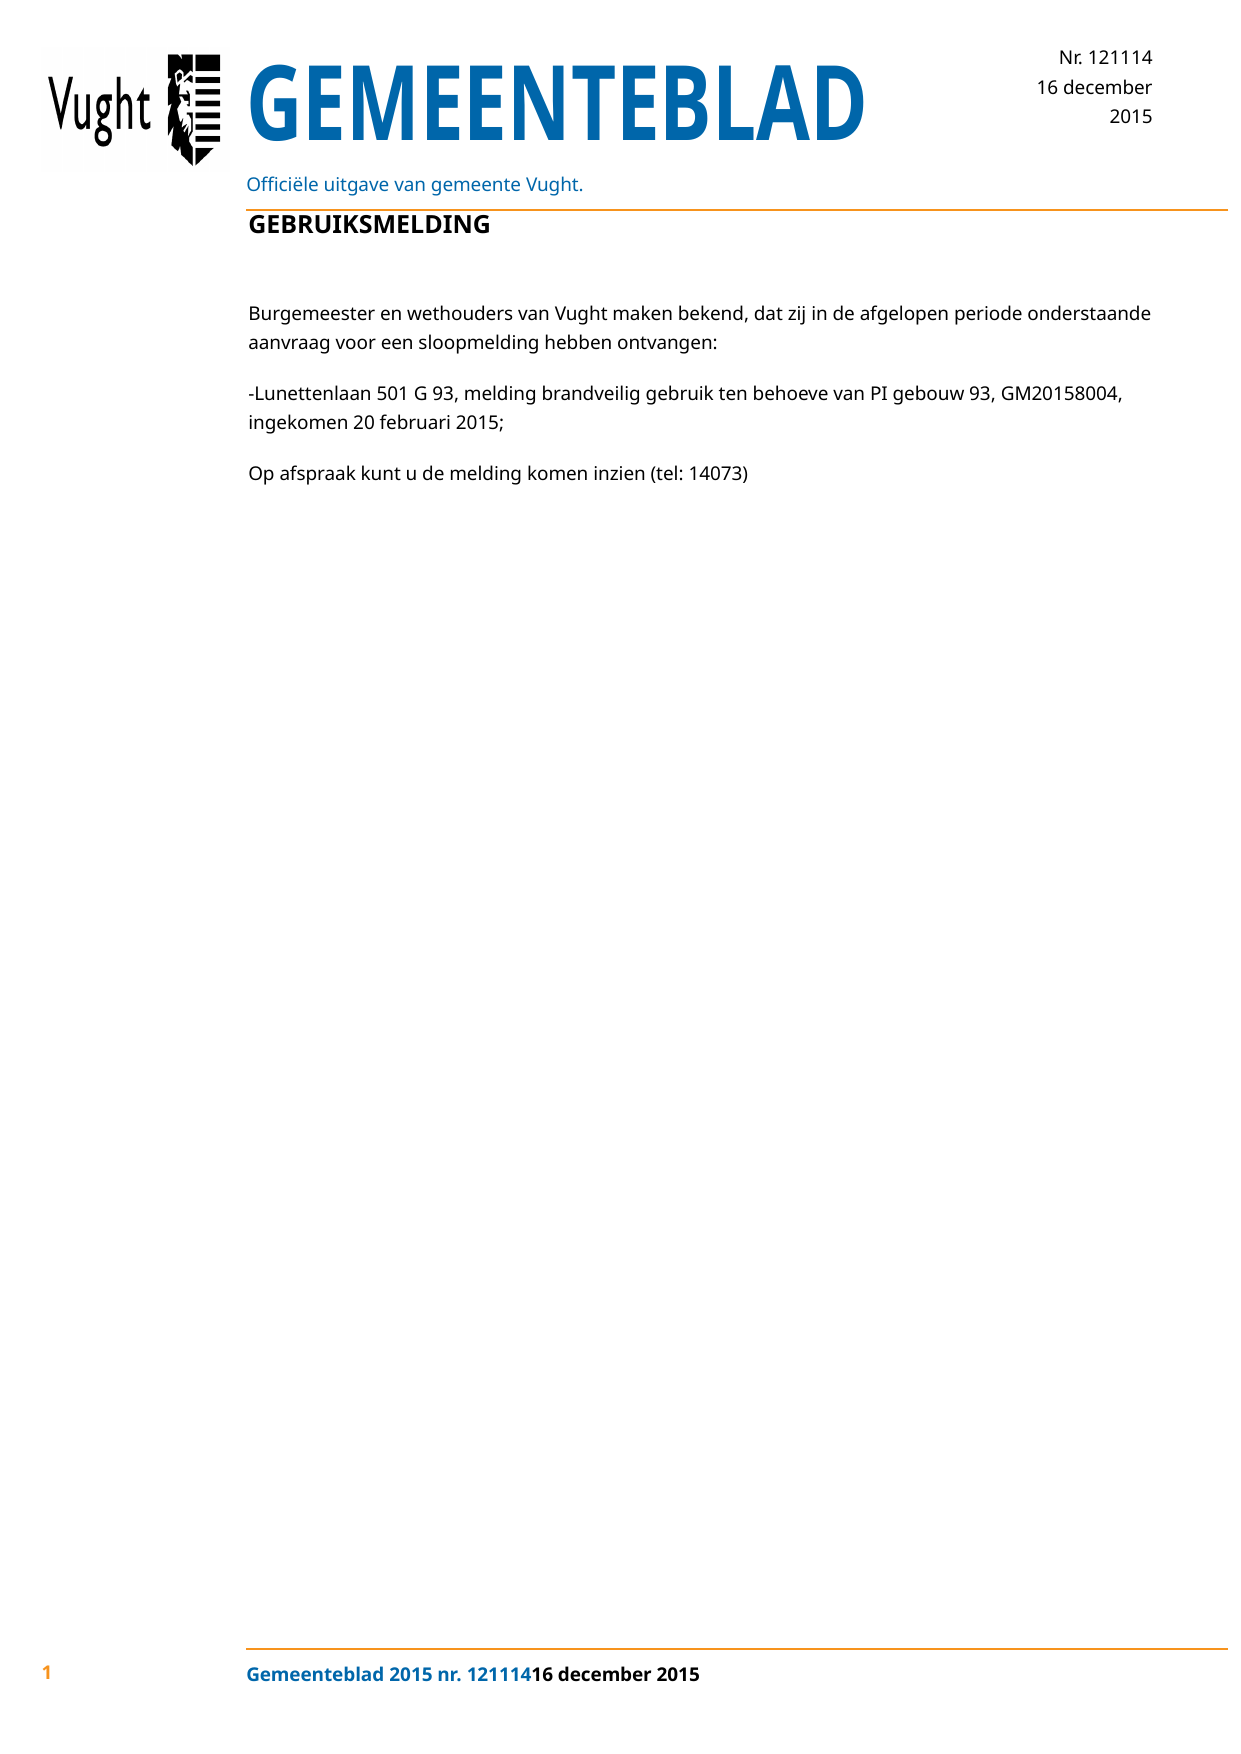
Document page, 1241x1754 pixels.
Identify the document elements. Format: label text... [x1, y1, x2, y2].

text -Lunettenlaan 501 G 93, melding brandveilig gebruik ten behoeve van PI gebouw 93, GM20158004, ingekomen 20 februari 2015; [248, 380, 1152, 435]
text Burgemeester en wethouders van Vught maken bekend, dat zij in de afgelopen periode onderstaande aanvraag voor een sloopmelding hebben ontvangen: [248, 300, 1152, 355]
text Op afspraak kunt u de melding komen inzien (tel: 14073) [248, 460, 1152, 486]
picture [41, 47, 231, 172]
text GEBRUIKSMELDING [248, 211, 1152, 241]
